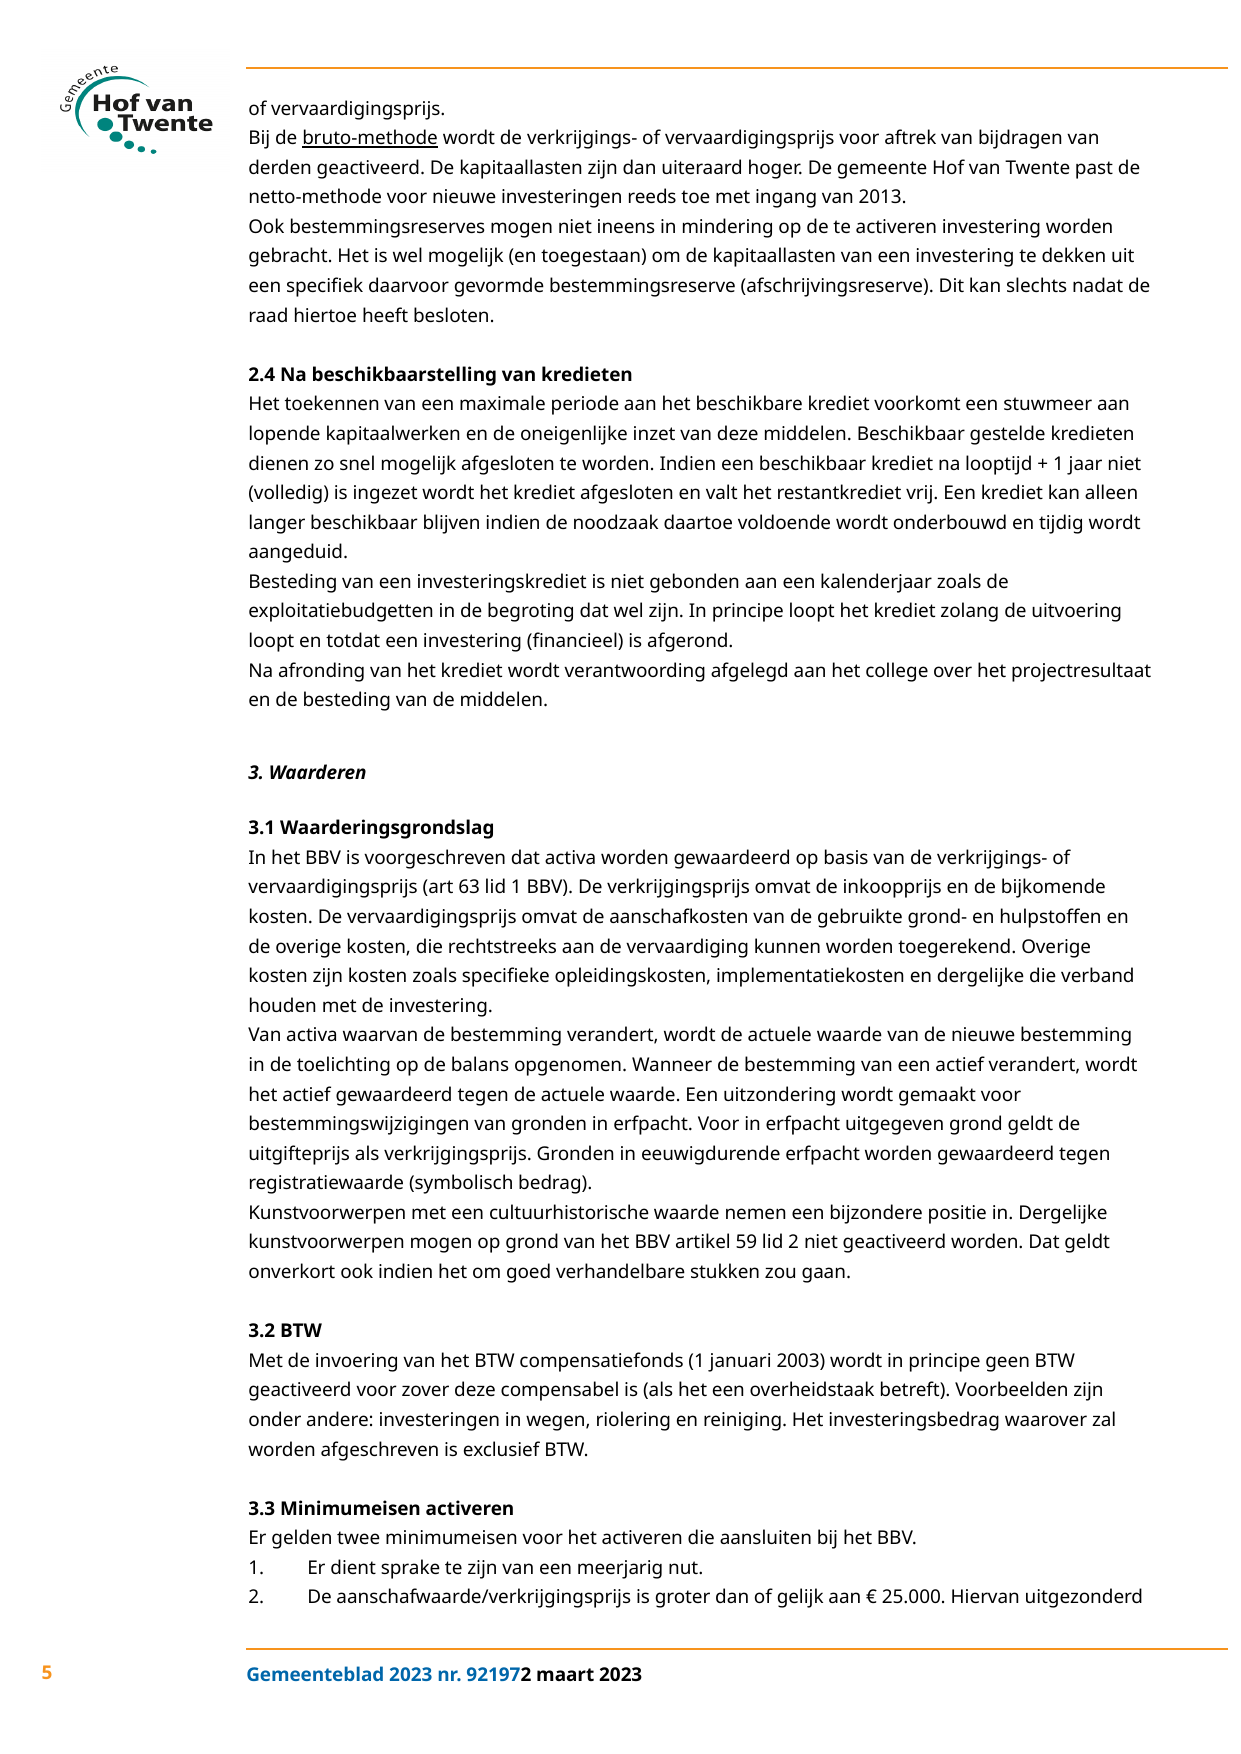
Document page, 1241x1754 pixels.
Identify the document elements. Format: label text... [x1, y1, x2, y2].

text 3. Waarderen [248, 759, 1152, 785]
text In het BBV is voorgeschreven dat activa worden gewaardeerd op basis van de verkrijgings- of vervaardigingsprijs (art 63 lid 1 BBV). De verkrijgingsprijs omvat de inkoopprijs en de bijkomende kosten. De vervaardigingsprijs omvat de aanschafkosten van de gebruikte grond- en hulpstoffen en de overige kosten, die rechtstreeks aan de vervaardiging kunnen worden toegerekend. Overige kosten zijn kosten zoals specifieke opleidingskosten, implementatiekosten en dergelijke die verband houden met de investering. [248, 844, 1152, 1018]
text Besteding van een investeringskrediet is niet gebonden aan een kalenderjaar zoals de exploitatiebudgetten in de begroting dat wel zijn. In principe loopt het krediet zolang de uitvoering loopt en totdat een investering (financieel) is afgerond. [248, 568, 1152, 653]
text Na afronding van het krediet wordt verantwoording afgelegd aan het college over het projectresultaat en de besteding van de middelen. [248, 657, 1152, 712]
text Kunstvoorwerpen met een cultuurhistorische waarde nemen een bijzondere positie in. Dergelijke kunstvoorwerpen mogen op grond van het BBV artikel 59 lid 2 niet geactiveerd worden. Dat geldt onverkort ook indien het om goed verhandelbare stukken zou gaan. [248, 1199, 1152, 1284]
text 2.4 Na beschikbaarstelling van kredieten [248, 361, 1152, 387]
text Bij de bruto-methode wordt de verkrijgings- of vervaardigingsprijs voor aftrek van bijdragen van derden geactiveerd. De kapitaallasten zijn dan uiteraard hoger. De gemeente Hof van Twente past de netto-methode voor nieuwe investeringen reeds toe met ingang van 2013. [248, 124, 1152, 209]
text Ook bestemmingsreserves mogen niet ineens in mindering op de te activeren investering worden gebracht. Het is wel mogelijk (en toegestaan) om de kapitaallasten van een investering te dekken uit een specifiek daarvoor gevormde bestemmingsreserve (afschrijvingsreserve). Dit kan slechts nadat de raad hiertoe heeft besloten. [248, 213, 1152, 328]
list Er dient sprake te zijn van een meerjarig nut. [248, 1554, 1152, 1580]
text Het toekennen van een maximale periode aan het beschikbare krediet voorkomt een stuwmeer aan lopende kapitaalwerken en de oneigenlijke inzet van deze middelen. Beschikbaar gestelde kredieten dienen zo snel mogelijk afgesloten te worden. Indien een beschikbaar krediet na looptijd + 1 jaar niet (volledig) is ingezet wordt het krediet afgesloten en valt het restantkrediet vrij. Een krediet kan alleen langer beschikbaar blijven indien de noodzaak daartoe voldoende wordt onderbouwd en tijdig wordt aangeduid. [248, 391, 1152, 564]
text 3.1 Waarderingsgrondslag [248, 814, 1152, 840]
text Van activa waarvan de bestemming verandert, wordt de actuele waarde van de nieuwe bestemming in de toelichting op de balans opgenomen. Wanneer de bestemming van een actief verandert, wordt het actief gewaardeerd tegen de actuele waarde. Een uitzondering wordt gemaakt voor bestemmingswijzigingen van gronden in erfpacht. Voor in erfpacht uitgegeven grond geldt de uitgifteprijs als verkrijgingsprijs. Gronden in eeuwigdurende erfpacht worden gewaardeerd tegen registratiewaarde (symbolisch bedrag). [248, 1022, 1152, 1195]
list De aanschafwaarde/verkrijgingsprijs is groter dan of gelijk aan € 25.000. Hiervan uitgezonderd [248, 1584, 1152, 1609]
picture [41, 47, 231, 172]
text of vervaardigingsprijs. [248, 95, 1152, 121]
text 3.2 BTW [248, 1317, 1152, 1343]
text 3.3 Minimumeisen activeren [248, 1495, 1152, 1521]
text Met de invoering van het BTW compensatiefonds (1 januari 2003) wordt in principe geen BTW geactiveerd voor zover deze compensabel is (als het een overheidstaak betreft). Voorbeelden zijn onder andere: investeringen in wegen, riolering en reiniging. Het investeringsbedrag waarover zal worden afgeschreven is exclusief BTW. [248, 1347, 1152, 1461]
text Er gelden twee minimumeisen voor het activeren die aansluiten bij het BBV. [248, 1524, 1152, 1550]
